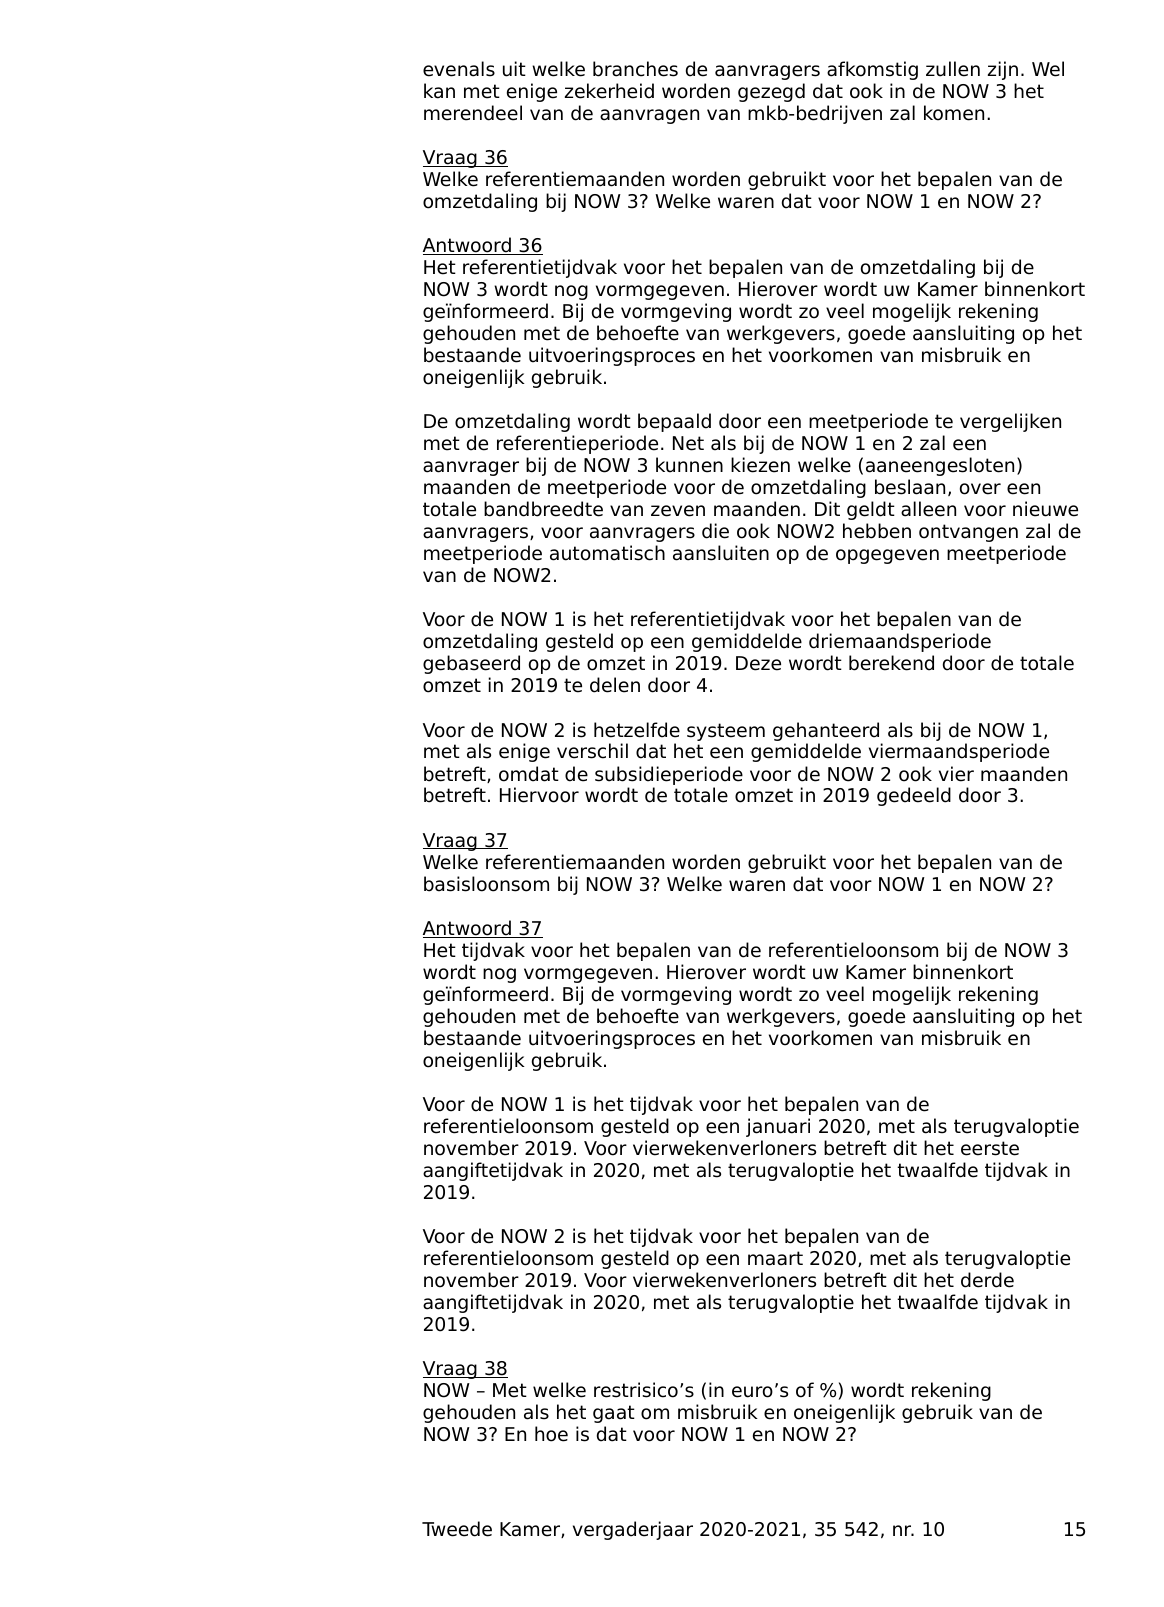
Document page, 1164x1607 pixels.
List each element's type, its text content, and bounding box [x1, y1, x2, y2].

text Voor de NOW 1 is het tijdvak voor het bepalen van de referentieloonsom gesteld op een januari 2020, met als terugvaloptie november 2019. Voor vierwekenverloners betreft dit het eerste aangiftetijdvak in 2020, met als terugvaloptie het twaalfde tijdvak in 2019. [422, 1094, 1087, 1204]
text Het referentietijdvak voor het bepalen van de omzetdaling bij de NOW 3 wordt nog vormgegeven. Hierover wordt uw Kamer binnenkort geïnformeerd. Bij de vormgeving wordt zo veel mogelijk rekening gehouden met de behoefte van werkgevers, goede aansluiting op het bestaande uitvoeringsproces en het voorkomen van misbruik en oneigenlijk gebruik. [422, 257, 1087, 389]
text evenals uit welke branches de aanvragers afkomstig zullen zijn. Wel kan met enige zekerheid worden gezegd dat ook in de NOW 3 het merendeel van de aanvragen van mkb-bedrijven zal komen. [422, 59, 1087, 125]
text De omzetdaling wordt bepaald door een meetperiode te vergelijken met de referentieperiode. Net als bij de NOW 1 en 2 zal een aanvrager bij de NOW 3 kunnen kiezen welke (aaneengesloten) maanden de meetperiode voor de omzetdaling beslaan, over een totale bandbreedte van zeven maanden. Dit geldt alleen voor nieuwe aanvragers, voor aanvragers die ook NOW2 hebben ontvangen zal de meetperiode automatisch aansluiten op de opgegeven meetperiode van de NOW2. [422, 411, 1087, 587]
text Antwoord 37 [422, 918, 1087, 940]
text NOW – Met welke restrisico’s (in euro’s of %) wordt rekening gehouden als het gaat om misbruik en oneigenlijk gebruik van de NOW 3? En hoe is dat voor NOW 1 en NOW 2? [422, 1380, 1087, 1446]
text Voor de NOW 2 is het tijdvak voor het bepalen van de referentieloonsom gesteld op een maart 2020, met als terugvaloptie november 2019. Voor vierwekenverloners betreft dit het derde aangiftetijdvak in 2020, met als terugvaloptie het twaalfde tijdvak in 2019. [422, 1226, 1087, 1336]
text Antwoord 36 [422, 235, 1087, 257]
text Voor de NOW 1 is het referentietijdvak voor het bepalen van de omzetdaling gesteld op een gemiddelde driemaandsperiode gebaseerd op de omzet in 2019. Deze wordt berekend door de totale omzet in 2019 te delen door 4. [422, 609, 1087, 697]
text Welke referentiemaanden worden gebruikt voor het bepalen van de basisloonsom bij NOW 3? Welke waren dat voor NOW 1 en NOW 2? [422, 852, 1087, 896]
text Vraag 37 [422, 829, 1087, 852]
text Vraag 38 [422, 1358, 1087, 1380]
text Vraag 36 [422, 147, 1087, 169]
text Welke referentiemaanden worden gebruikt voor het bepalen van de omzetdaling bij NOW 3? Welke waren dat voor NOW 1 en NOW 2? [422, 169, 1087, 213]
text Voor de NOW 2 is hetzelfde systeem gehanteerd als bij de NOW 1, met als enige verschil dat het een gemiddelde viermaandsperiode betreft, omdat de subsidieperiode voor de NOW 2 ook vier maanden betreft. Hiervoor wordt de totale omzet in 2019 gedeeld door 3. [422, 719, 1087, 807]
text Het tijdvak voor het bepalen van de referentieloonsom bij de NOW 3 wordt nog vormgegeven. Hierover wordt uw Kamer binnenkort geïnformeerd. Bij de vormgeving wordt zo veel mogelijk rekening gehouden met de behoefte van werkgevers, goede aansluiting op het bestaande uitvoeringsproces en het voorkomen van misbruik en oneigenlijk gebruik. [422, 940, 1087, 1072]
